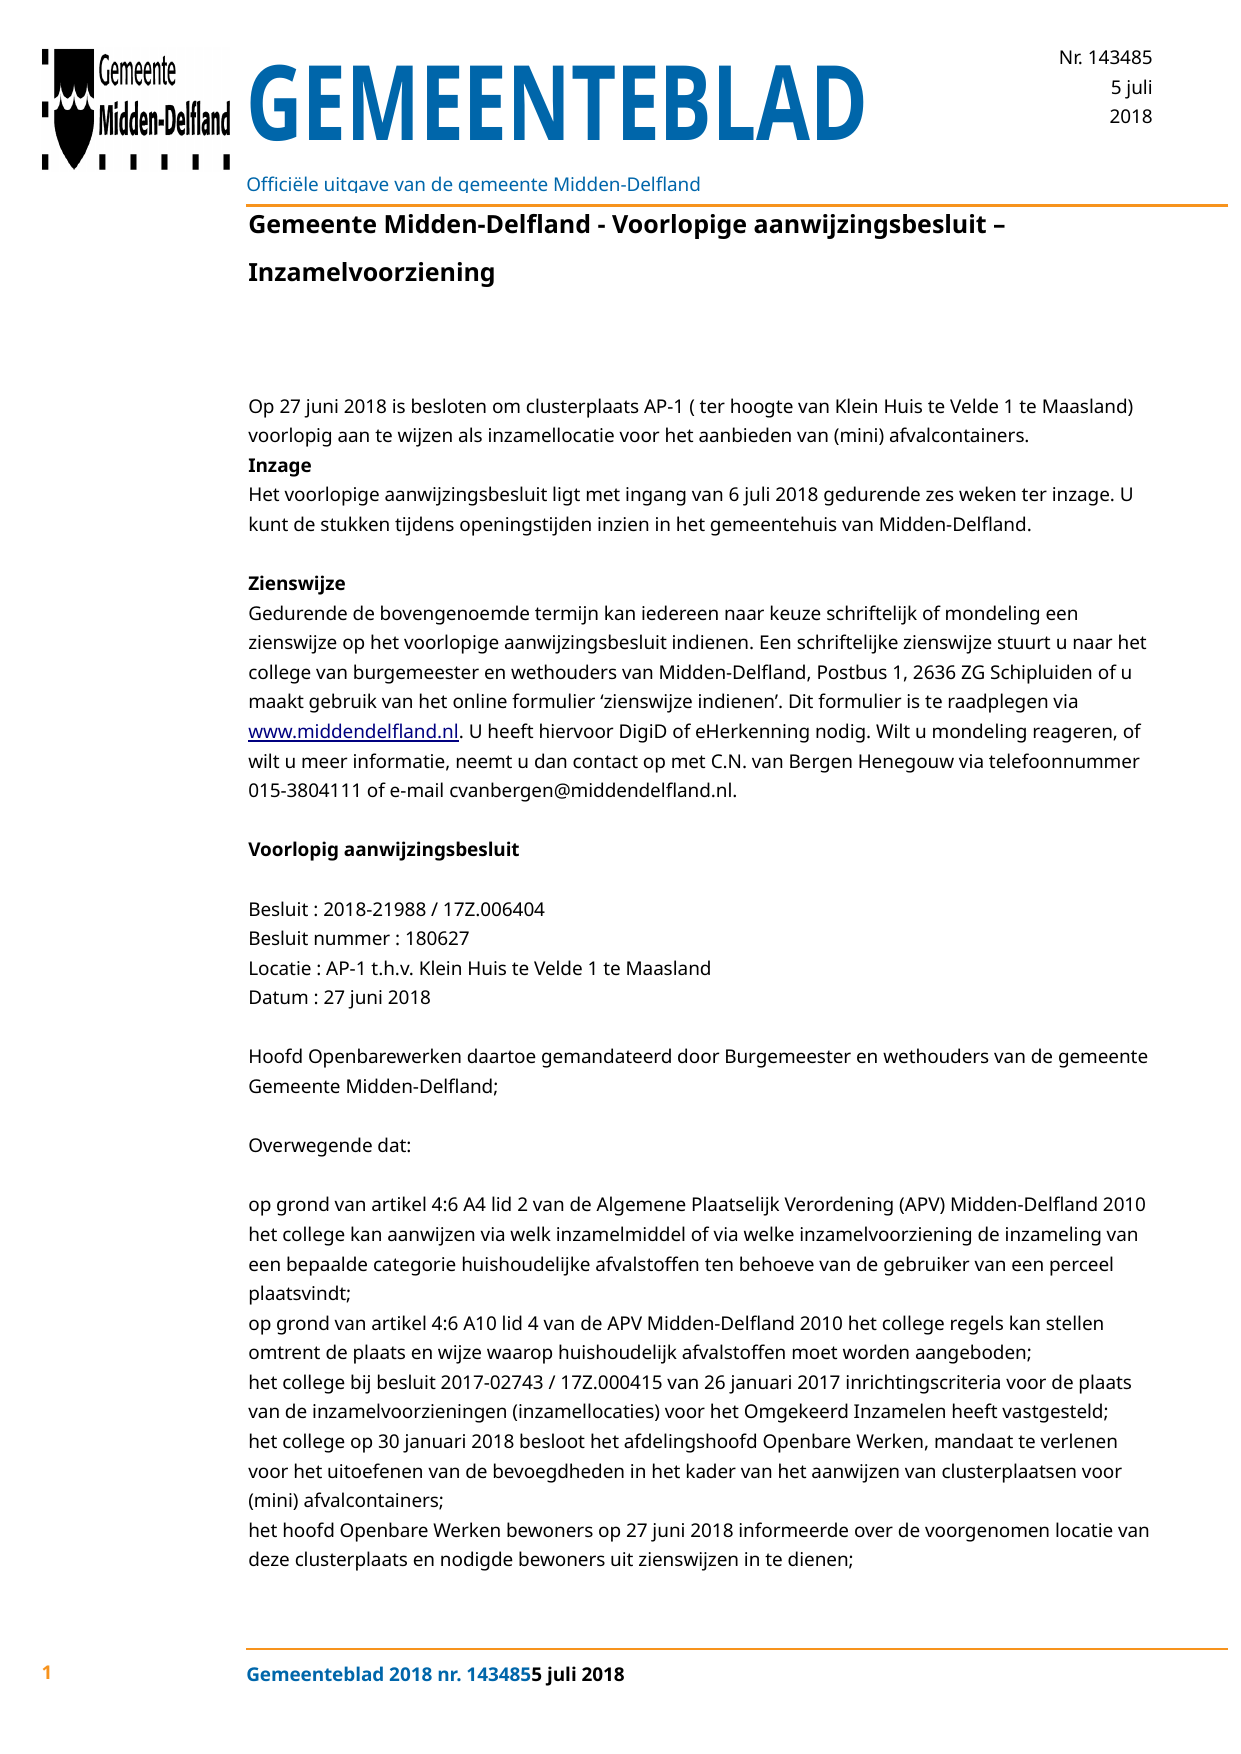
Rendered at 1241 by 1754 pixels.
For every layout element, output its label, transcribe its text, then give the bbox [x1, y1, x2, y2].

text Datum : 27 juni 2018 [248, 984, 1152, 1010]
text het hoofd Openbare Werken bewoners op 27 juni 2018 informeerde over de voorgenomen locatie van deze clusterplaats en nodigde bewoners uit zienswijzen in te dienen; [248, 1517, 1152, 1572]
text Gedurende de bovengenoemde termijn kan iedereen naar keuze schriftelijk of mondeling een zienswijze op het voorlopige aanwijzingsbesluit indienen. Een schriftelijke zienswijze stuurt u naar het college van burgemeester en wethouders van Midden-Delfland, Postbus 1, 2636 ZG Schipluiden of u maakt gebruik van het online formulier ‘zienswijze indienen’. Dit formulier is te raadplegen via www.middendelfland.nl. U heeft hiervoor DigiD of eHerkenning nodig. Wilt u mondeling reageren, of wilt u meer informatie, neemt u dan contact op met C.N. van Bergen Henegouw via telefoonnummer 015-3804111 of e-mail cvanbergen@middendelfland.nl. [248, 600, 1152, 803]
text op grond van artikel 4:6 A4 lid 2 van de Algemene Plaatselijk Verordening (APV) Midden-Delfland 2010 het college kan aanwijzen via welk inzamelmiddel of via welke inzamelvoorziening de inzameling van een bepaalde categorie huishoudelijke afvalstoffen ten behoeve van de gebruiker van een perceel plaatsvindt; [248, 1192, 1152, 1306]
text Hoofd Openbarewerken daartoe gemandateerd door Burgemeester en wethouders van de gemeente Gemeente Midden-Delfland; [248, 1044, 1152, 1099]
text het college bij besluit 2017-02743 / 17Z.000415 van 26 januari 2017 inrichtingscriteria voor de plaats van de inzamelvoorzieningen (inzamellocaties) voor het Omgekeerd Inzamelen heeft vastgesteld; [248, 1369, 1152, 1424]
text Voorlopig aanwijzingsbesluit [248, 837, 1152, 862]
text Op 27 juni 2018 is besloten om clusterplaats AP-1 ( ter hoogte van Klein Huis te Velde 1 te Maasland) voorlopig aan te wijzen als inzamellocatie voor het aanbieden van (mini) afvalcontainers. [248, 393, 1152, 448]
text Overwegende dat: [248, 1132, 1152, 1158]
text op grond van artikel 4:6 A10 lid 4 van de APV Midden-Delfland 2010 het college regels kan stellen omtrent de plaats en wijze waarop huishoudelijk afvalstoffen moet worden aangeboden; [248, 1310, 1152, 1365]
text Inzage [248, 452, 1152, 478]
text Gemeente Midden-Delfland - Voorlopige aanwijzingsbesluit – Inzamelvoorziening [248, 207, 1152, 288]
text Zienswijze [248, 570, 1152, 596]
picture [41, 47, 231, 172]
text het college op 30 januari 2018 besloot het afdelingshoofd Openbare Werken, mandaat te verlenen voor het uitoefenen van de bevoegdheden in het kader van het aanwijzen van clusterplaatsen voor (mini) afvalcontainers; [248, 1428, 1152, 1513]
text Besluit : 2018-21988 / 17Z.006404 [248, 896, 1152, 922]
text Besluit nummer : 180627 [248, 925, 1152, 951]
text Locatie : AP-1 t.h.v. Klein Huis te Velde 1 te Maasland [248, 955, 1152, 981]
text Het voorlopige aanwijzingsbesluit ligt met ingang van 6 juli 2018 gedurende zes weken ter inzage. U kunt de stukken tijdens openingstijden inzien in het gemeentehuis van Midden-Delfland. [248, 482, 1152, 537]
